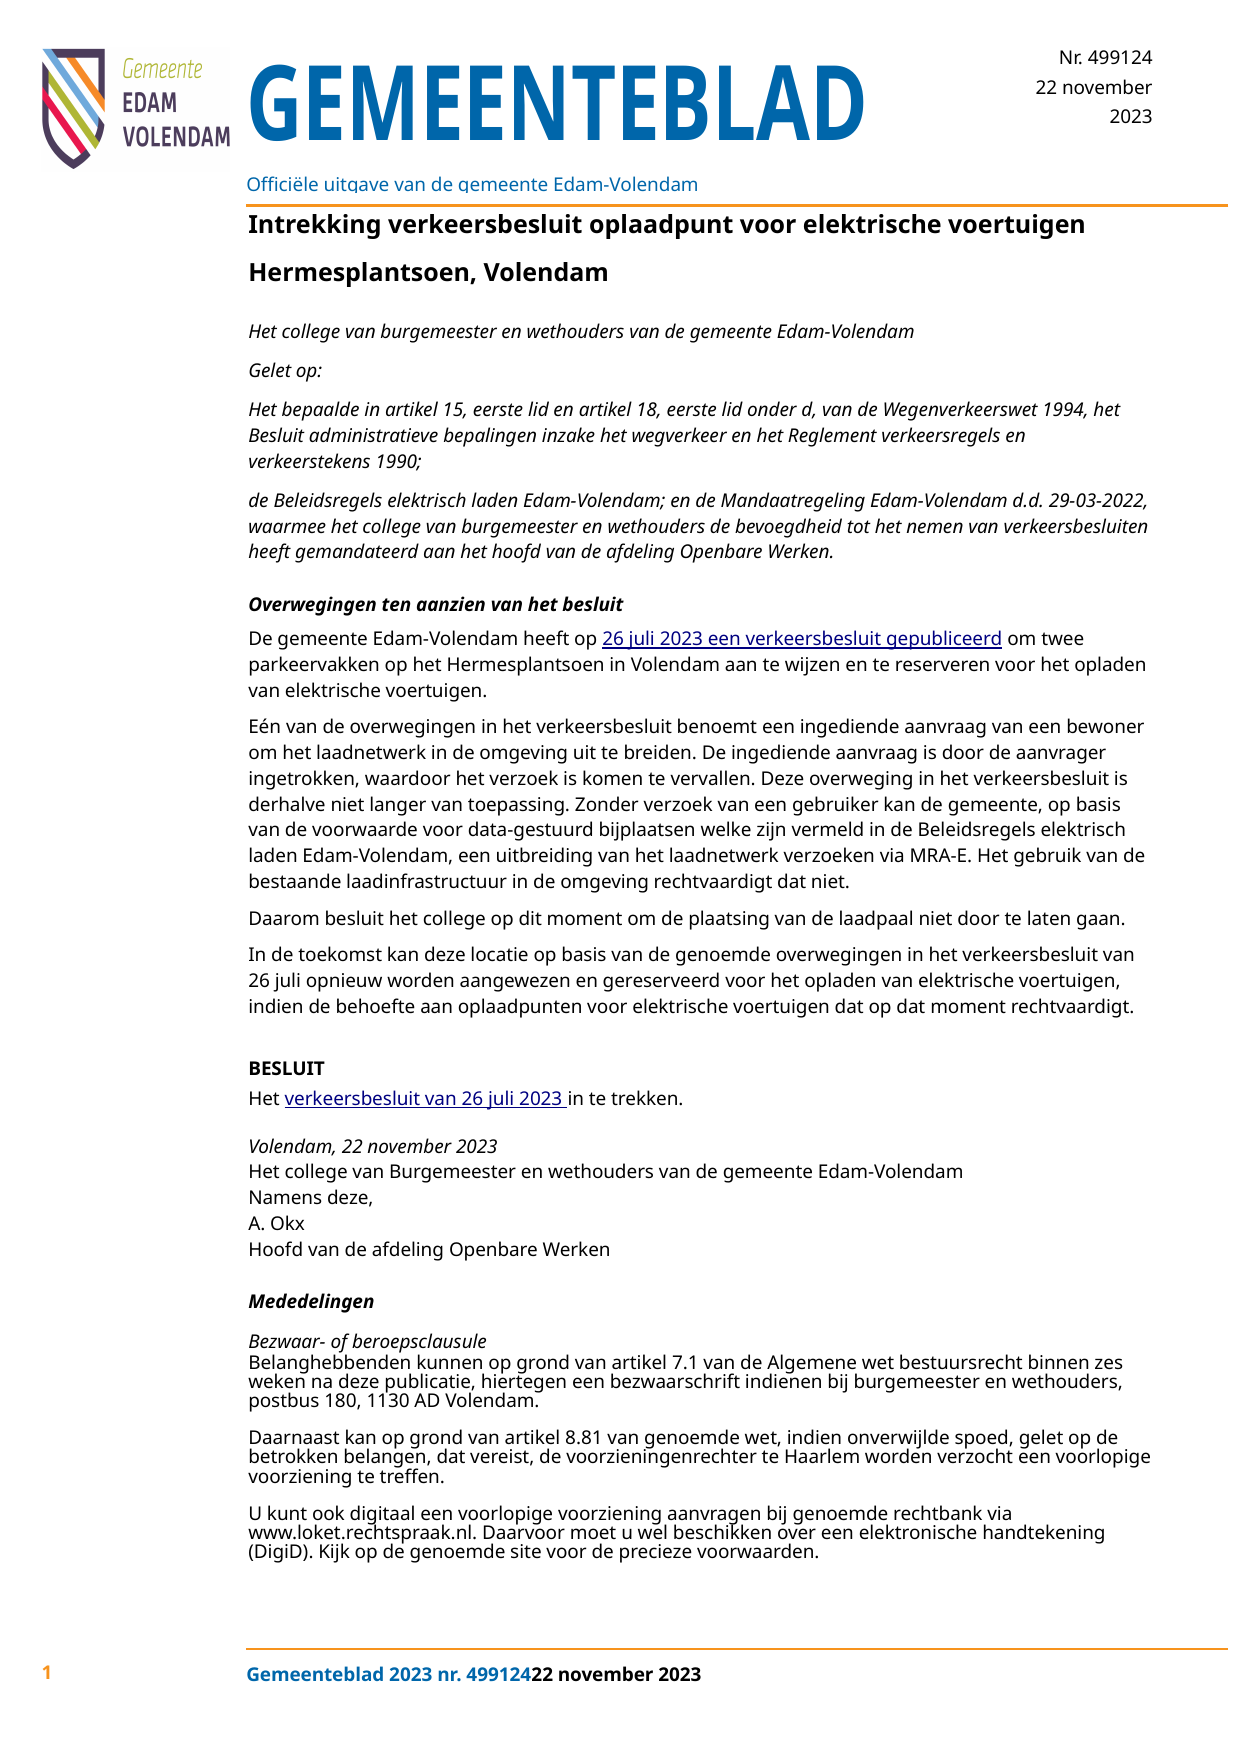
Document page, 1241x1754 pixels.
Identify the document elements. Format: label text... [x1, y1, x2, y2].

text Namens deze, [248, 1184, 1152, 1210]
text Bezwaar- of beroepsclausule [248, 1328, 1152, 1354]
text Belanghebbenden kunnen op grond van artikel 7.1 van de Algemene wet bestuursrecht binnen zes weken na deze publicatie, hiertegen een bezwaarschrift indienen bij burgemeester en wethouders, postbus 180, 1130 AD Volendam. [248, 1354, 1152, 1412]
text Volendam, 22 november 2023 [248, 1133, 1152, 1159]
text Het college van Burgemeester en wethouders van de gemeente Edam-Volendam [248, 1159, 1152, 1184]
text de Beleidsregels elektrisch laden Edam-Volendam; en de Mandaatregeling Edam-Volendam d.d. 29-03-2022, waarmee het college van burgemeester en wethouders de bevoegdheid tot het nemen van verkeersbesluiten heeft gemandateerd aan het hoofd van de afdeling Openbare Werken. [248, 487, 1152, 564]
text In de toekomst kan deze locatie op basis van de genoemde overwegingen in het verkeersbesluit van 26 juli opnieuw worden aangewezen en gereserveerd voor het opladen van elektrische voertuigen, indien de behoefte aan oplaadpunten voor elektrische voertuigen dat op dat moment rechtvaardigt. [248, 941, 1152, 1018]
picture [41, 47, 231, 172]
text Hoofd van de afdeling Openbare Werken [248, 1236, 1152, 1262]
text Het college van burgemeester en wethouders van de gemeente Edam-Volendam [248, 318, 1152, 344]
text Mededelingen [248, 1289, 1152, 1314]
text De gemeente Edam-Volendam heeft op 26 juli 2023 een verkeersbesluit gepubliceerd om twee parkeervakken op het Hermesplantsoen in Volendam aan te wijzen en te reserveren voor het opladen van elektrische voertuigen. [248, 626, 1152, 703]
text Intrekking verkeersbesluit oplaadpunt voor elektrische voertuigen Hermesplantsoen, Volendam [248, 207, 1152, 288]
text A. Okx [248, 1210, 1152, 1236]
text Het bepaalde in artikel 15, eerste lid en artikel 18, eerste lid onder d, van de Wegenverkeerswet 1994, het Besluit administratieve bepalingen inzake het wegverkeer en het Reglement verkeersregels en verkeerstekens 1990; [248, 396, 1152, 474]
text U kunt ook digitaal een voorlopige voorziening aanvragen bij genoemde rechtbank via www.loket.rechtspraak.nl. Daarvoor moet u wel beschikken over een elektronische handtekening (DigiD). Kijk op de genoemde site voor de precieze voorwaarden. [248, 1505, 1152, 1563]
text Gelet op: [248, 357, 1152, 383]
text Eén van de overwegingen in het verkeersbesluit benoemt een ingediende aanvraag van een bewoner om het laadnetwerk in de omgeving uit te breiden. De ingediende aanvraag is door de aanvrager ingetrokken, waardoor het verzoek is komen te vervallen. Deze overweging in het verkeersbesluit is derhalve niet langer van toepassing. Zonder verzoek van een gebruiker kan de gemeente, op basis van de voorwaarde voor data-gestuurd bijplaatsen welke zijn vermeld in de Beleidsregels elektrisch laden Edam-Volendam, een uitbreiding van het laadnetwerk verzoeken via MRA-E. Het gebruik van de bestaande laadinfrastructuur in de omgeving rechtvaardigt dat niet. [248, 714, 1152, 894]
text Het verkeersbesluit van 26 juli 2023 in te trekken. [248, 1085, 1152, 1111]
text BESLUIT [248, 1056, 1152, 1081]
text Daarnaast kan op grond van artikel 8.81 van genoemde wet, indien onverwijlde spoed, gelet op de betrokken belangen, dat vereist, de voorzieningenrechter te Haarlem worden verzocht een voorlopige voorziening te treffen. [248, 1429, 1152, 1487]
text Overwegingen ten aanzien van het besluit [248, 591, 1152, 617]
text Daarom besluit het college op dit moment om de plaatsing van de laadpaal niet door te laten gaan. [248, 905, 1152, 930]
